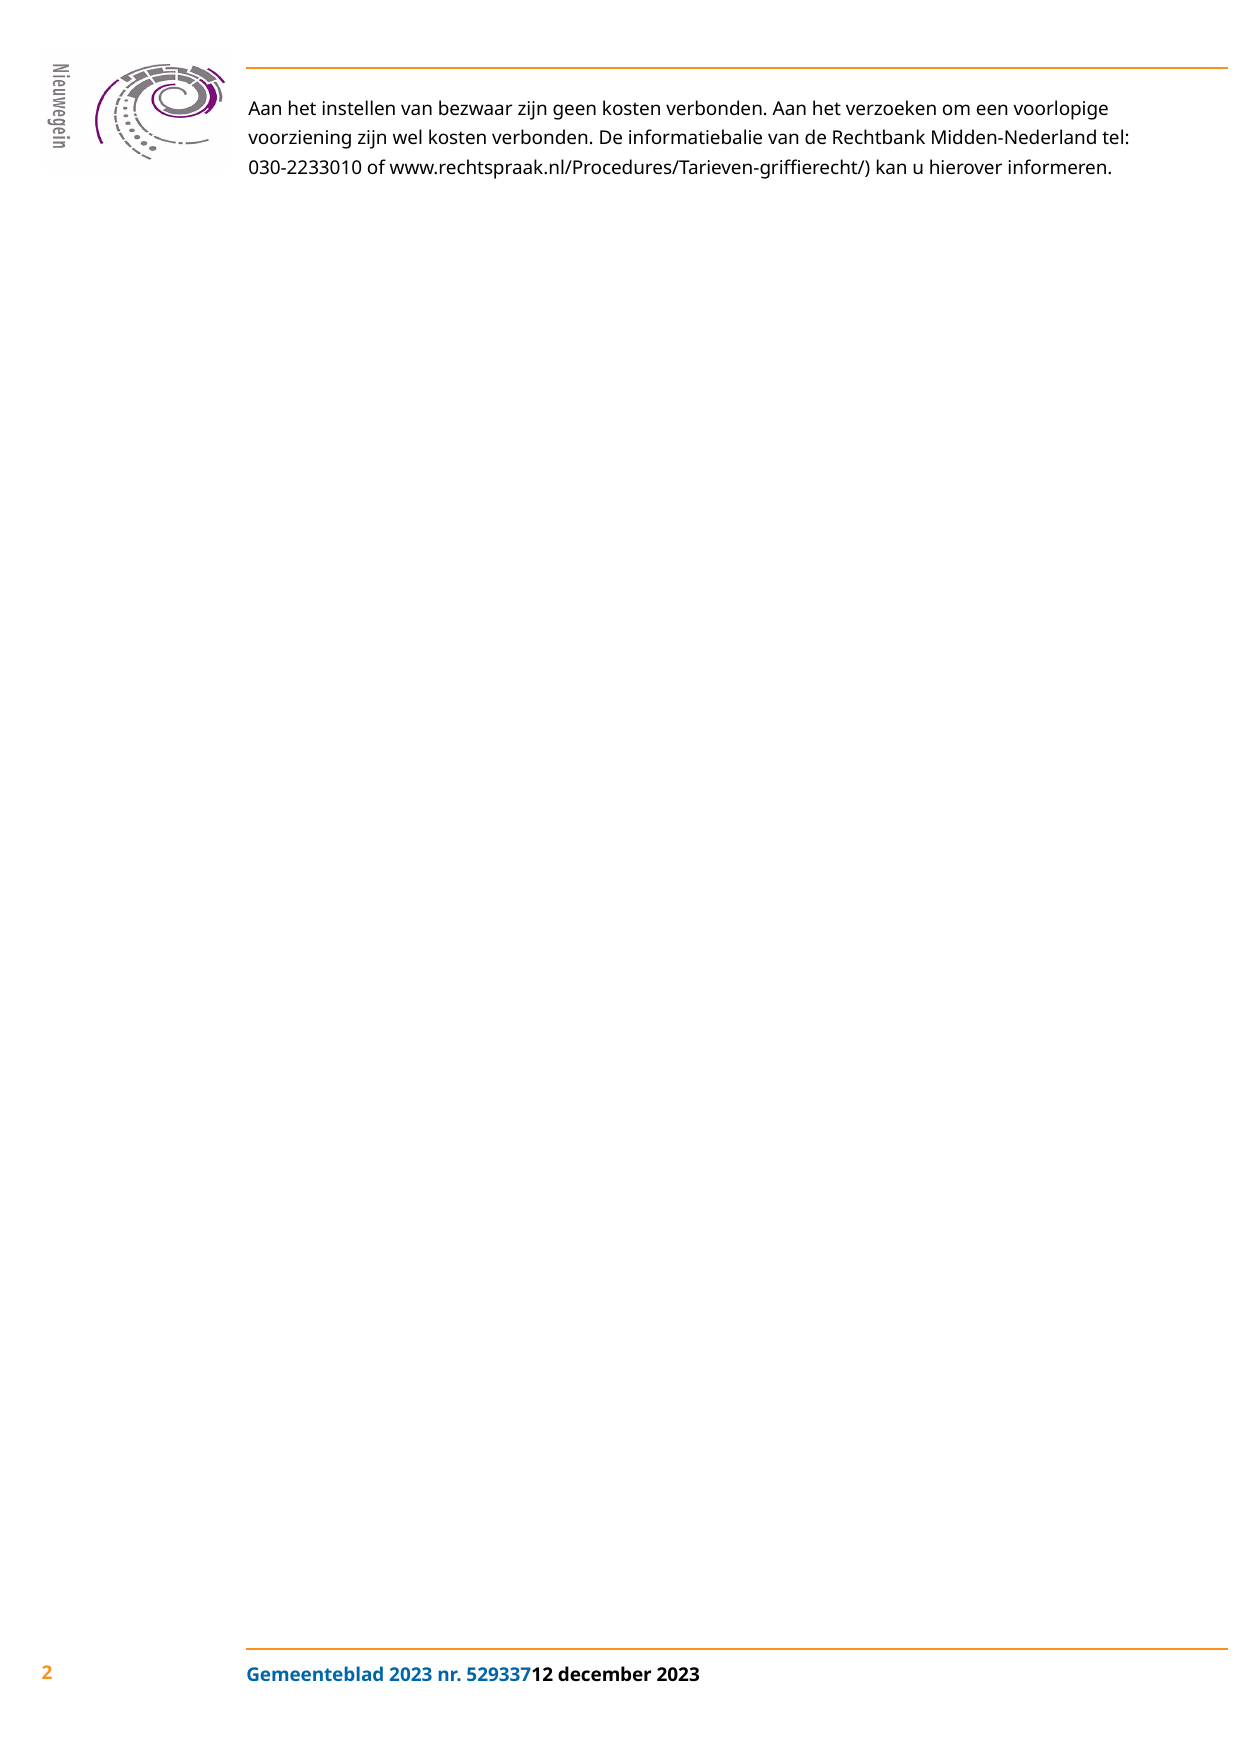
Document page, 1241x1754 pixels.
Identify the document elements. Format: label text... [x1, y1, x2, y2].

picture [41, 47, 231, 172]
text Aan het instellen van bezwaar zijn geen kosten verbonden. Aan het verzoeken om een voorlopige voorziening zijn wel kosten verbonden. De informatiebalie van de Rechtbank Midden-Nederland tel: 030-2233010 of www.rechtspraak.nl/Procedures/Tarieven-griffierecht/) kan u hierover informeren. [248, 95, 1152, 180]
